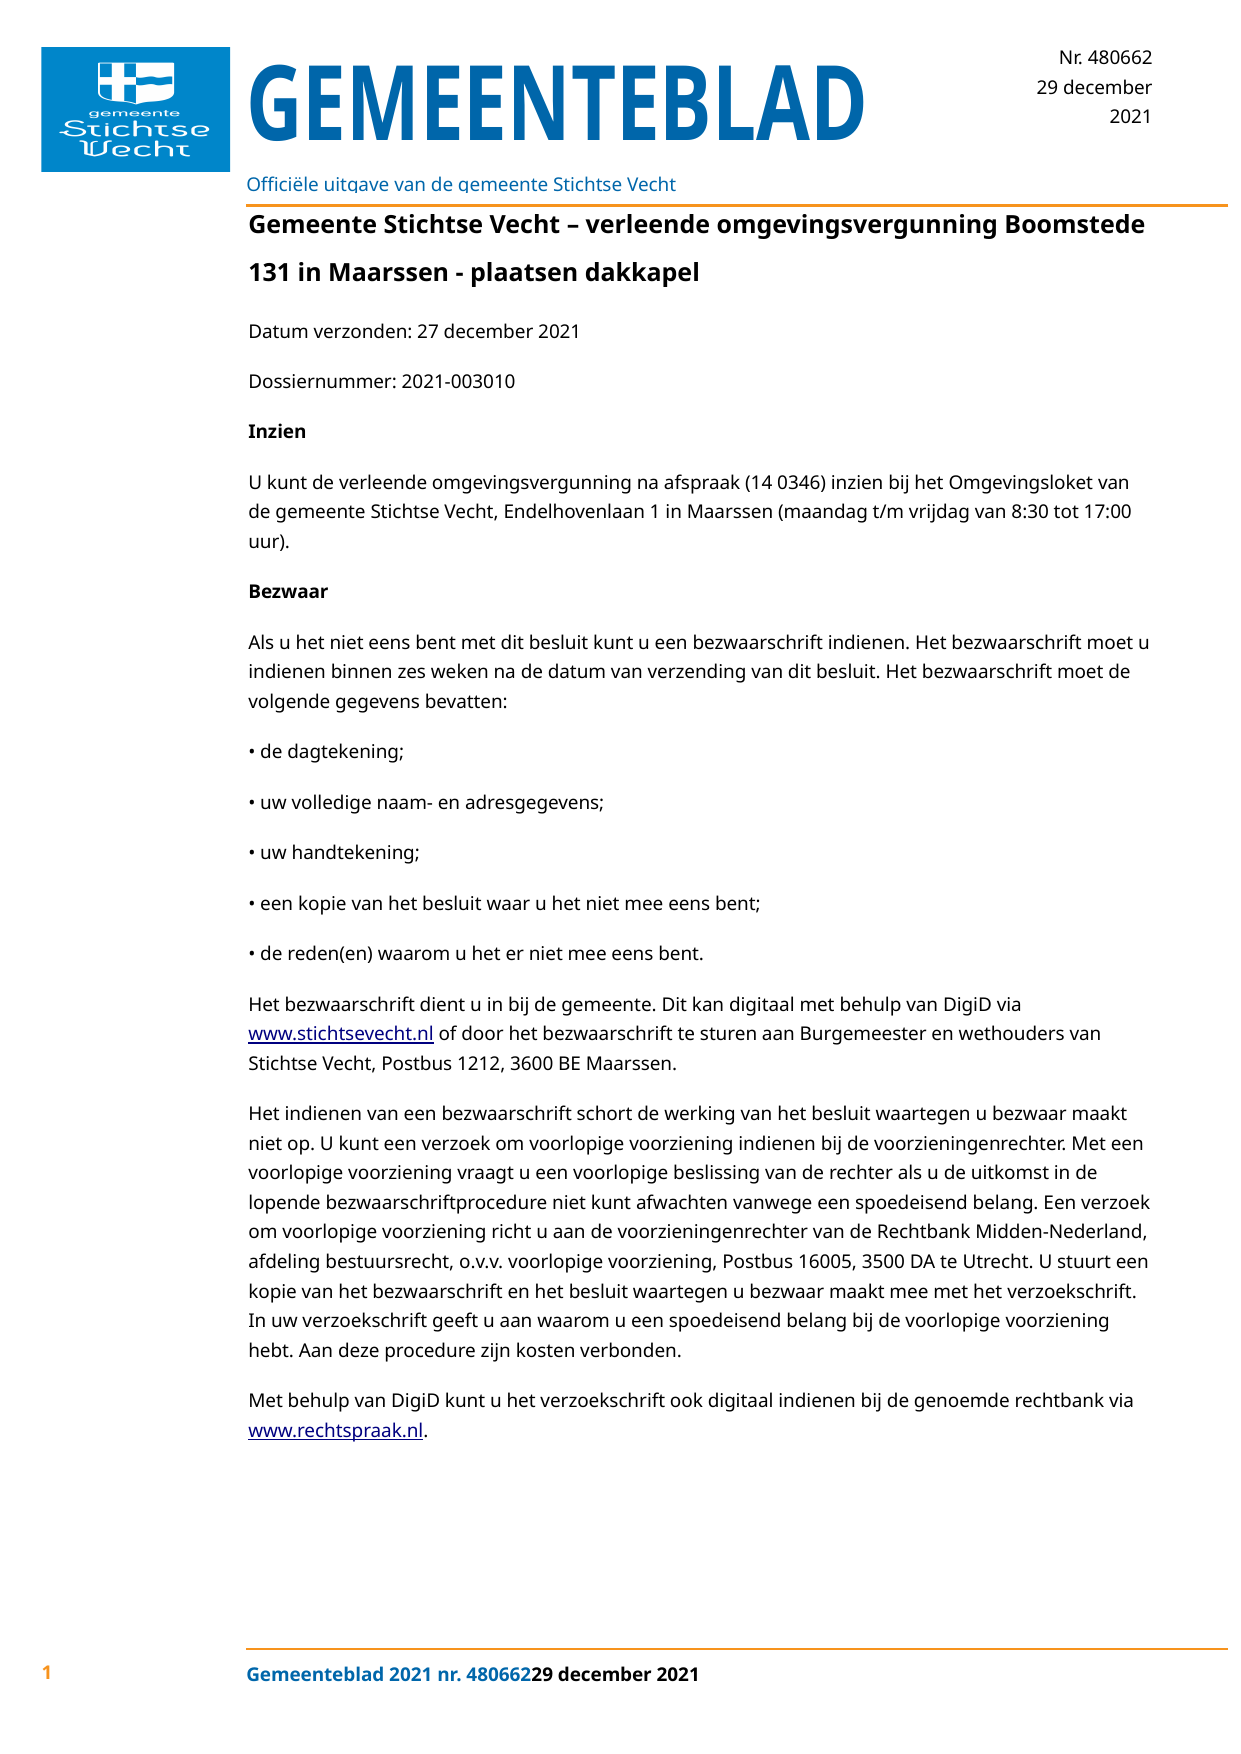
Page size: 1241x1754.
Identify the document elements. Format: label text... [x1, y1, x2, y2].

text • uw volledige naam- en adresgegevens; [248, 789, 1152, 815]
text • de reden(en) waarom u het er niet mee eens bent. [248, 940, 1152, 966]
text • een kopie van het besluit waar u het niet mee eens bent; [248, 890, 1152, 916]
text Dossiernummer: 2021-003010 [248, 368, 1152, 394]
text • uw handtekening; [248, 839, 1152, 865]
text Als u het niet eens bent met dit besluit kunt u een bezwaarschrift indienen. Het bezwaarschrift moet u indienen binnen zes weken na de datum van verzending van dit besluit. Het bezwaarschrift moet de volgende gegevens bevatten: [248, 629, 1152, 714]
text Het bezwaarschrift dient u in bij de gemeente. Dit kan digitaal met behulp van DigiD via www.stichtsevecht.nl of door het bezwaarschrift te sturen aan Burgemeester en wethouders van Stichtse Vecht, Postbus 1212, 3600 BE Maarssen. [248, 991, 1152, 1076]
text Inzien [248, 419, 1152, 444]
text Het indienen van een bezwaarschrift schort de werking van het besluit waartegen u bezwaar maakt niet op. U kunt een verzoek om voorlopige voorziening indienen bij de voorzieningenrechter. Met een voorlopige voorziening vraagt u een voorlopige beslissing van de rechter als u de uitkomst in de lopende bezwaarschriftprocedure niet kunt afwachten vanwege een spoedeisend belang. Een verzoek om voorlopige voorziening richt u aan de voorzieningenrechter van de Rechtbank Midden-Nederland, afdeling bestuursrecht, o.v.v. voorlopige voorziening, Postbus 16005, 3500 DA te Utrecht. U stuurt een kopie van het bezwaarschrift en het besluit waartegen u bezwaar maakt mee met het verzoekschrift. In uw verzoekschrift geeft u aan waarom u een spoedeisend belang bij de voorlopige voorziening hebt. Aan deze procedure zijn kosten verbonden. [248, 1100, 1152, 1363]
text • de dagtekening; [248, 739, 1152, 764]
text Bezwaar [248, 579, 1152, 604]
text Met behulp van DigiD kunt u het verzoekschrift ook digitaal indienen bij de genoemde rechtbank via www.rechtspraak.nl. [248, 1387, 1152, 1443]
text U kunt de verleende omgevingsvergunning na afspraak (14 0346) inzien bij het Omgevingsloket van de gemeente Stichtse Vecht, Endelhovenlaan 1 in Maarssen (maandag t/m vrijdag van 8:30 tot 17:00 uur). [248, 469, 1152, 554]
text Gemeente Stichtse Vecht – verleende omgevingsvergunning Boomstede 131 in Maarssen - plaatsen dakkapel [248, 207, 1152, 288]
picture [137, 63, 174, 103]
picture [99, 63, 135, 101]
text Datum verzonden: 27 december 2021 [248, 318, 1152, 344]
